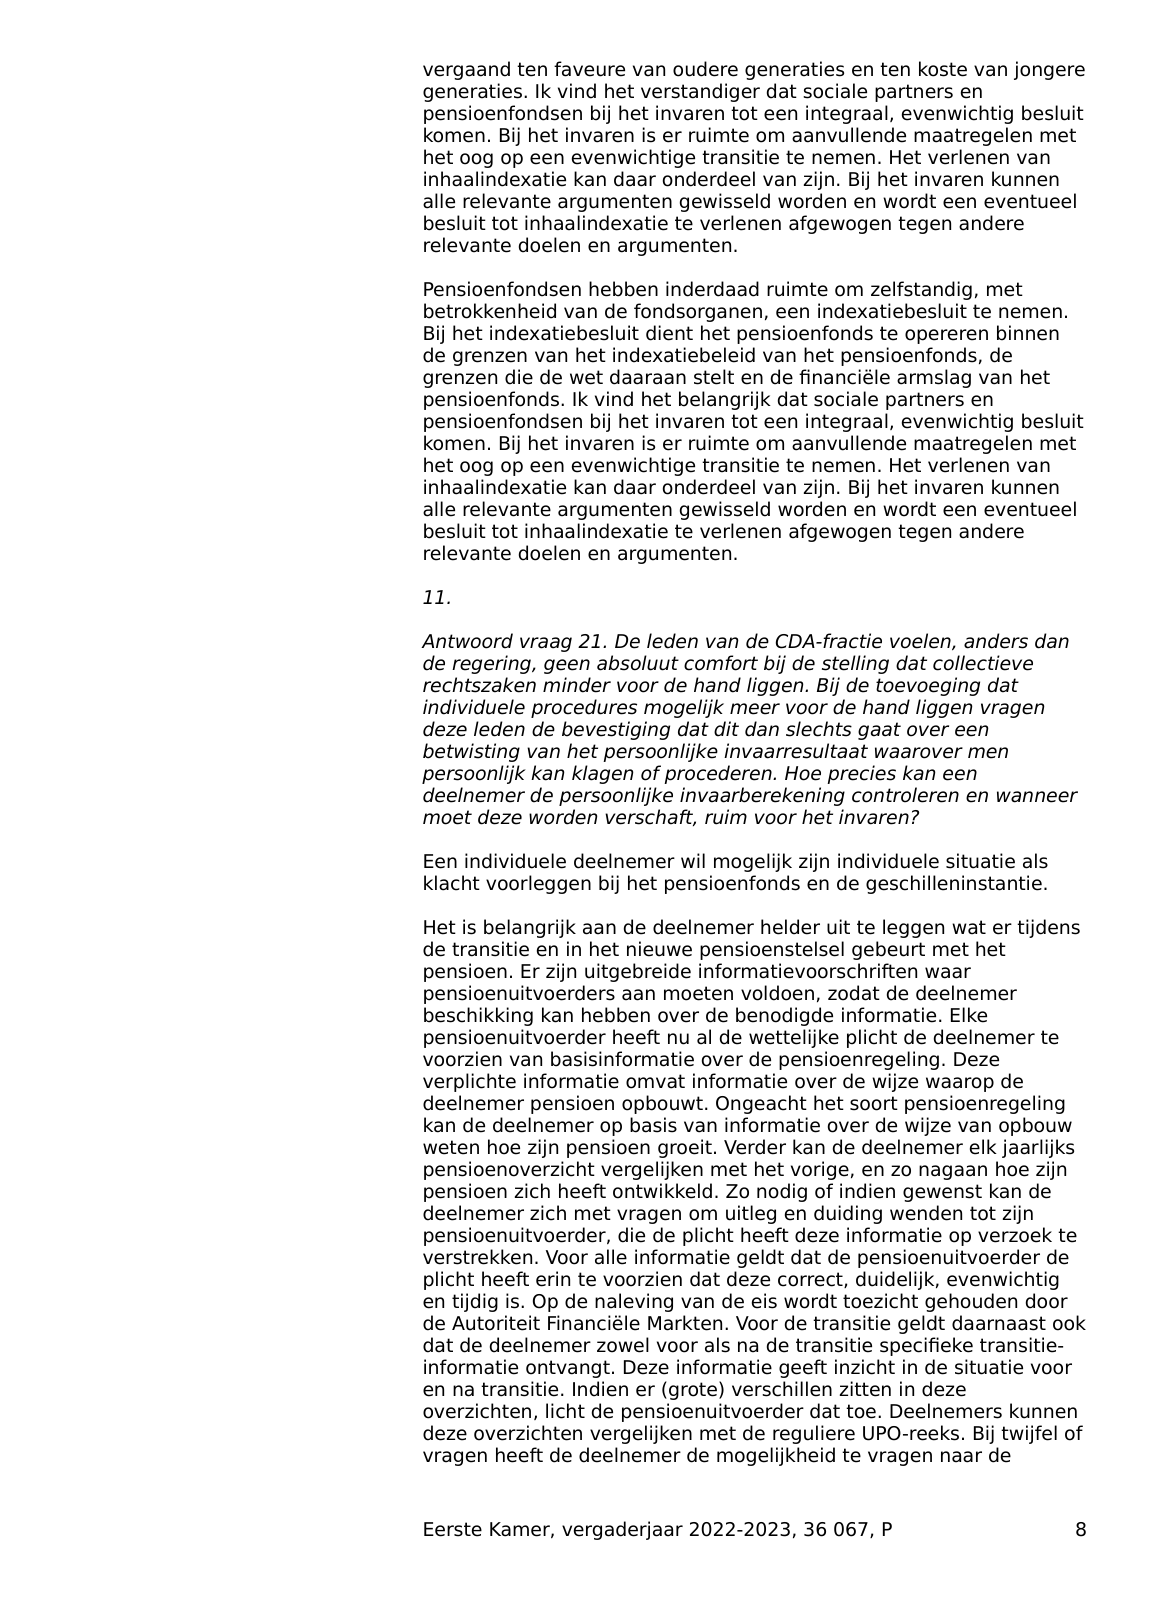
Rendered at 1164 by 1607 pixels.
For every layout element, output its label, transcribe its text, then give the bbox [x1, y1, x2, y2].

text Het is belangrijk aan de deelnemer helder uit te leggen wat er tijdens de transitie en in het nieuwe pensioenstelsel gebeurt met het pensioen. Er zijn uitgebreide informatievoorschriften waar pensioenuitvoerders aan moeten voldoen, zodat de deelnemer beschikking kan hebben over de benodigde informatie. Elke pensioenuitvoerder heeft nu al de wettelijke plicht de deelnemer te voorzien van basisinformatie over de pensioenregeling. Deze verplichte informatie omvat informatie over de wijze waarop de deelnemer pensioen opbouwt. Ongeacht het soort pensioenregeling kan de deelnemer op basis van informatie over de wijze van opbouw weten hoe zijn pensioen groeit. Verder kan de deelnemer elk jaarlijks pensioenoverzicht vergelijken met het vorige, en zo nagaan hoe zijn pensioen zich heeft ontwikkeld. Zo nodig of indien gewenst kan de deelnemer zich met vragen om uitleg en duiding wenden tot zijn pensioenuitvoerder, die de plicht heeft deze informatie op verzoek te verstrekken. Voor alle informatie geldt dat de pensioenuitvoerder de plicht heeft erin te voorzien dat deze correct, duidelijk, evenwichtig en tijdig is. Op de naleving van de eis wordt toezicht gehouden door de Autoriteit Financiële Markten. Voor de transitie geldt daarnaast ook dat de deelnemer zowel voor als na de transitie specifieke transitie-informatie ontvangt. Deze informatie geeft inzicht in de situatie voor en na transitie. Indien er (grote) verschillen zitten in deze overzichten, licht de pensioenuitvoerder dat toe. Deelnemers kunnen deze overzichten vergelijken met de reguliere UPO-reeks. Bij twijfel of vragen heeft de deelnemer de mogelijkheid te vragen naar de [422, 917, 1087, 1467]
text Een individuele deelnemer wil mogelijk zijn individuele situatie als klacht voorleggen bij het pensioenfonds en de geschilleninstantie. [422, 851, 1087, 895]
subtitle 11. [422, 587, 1087, 609]
text Antwoord vraag 21. De leden van de CDA-fractie voelen, anders dan de regering, geen absoluut comfort bij de stelling dat collectieve rechtszaken minder voor de hand liggen. Bij de toevoeging dat individuele procedures mogelijk meer voor de hand liggen vragen deze leden de bevestiging dat dit dan slechts gaat over een betwisting van het persoonlijke invaarresultaat waarover men persoonlijk kan klagen of procederen. Hoe precies kan een deelnemer de persoonlijke invaarberekening controleren en wanneer moet deze worden verschaft, ruim voor het invaren? [422, 631, 1087, 829]
text vergaand ten faveure van oudere generaties en ten koste van jongere generaties. Ik vind het verstandiger dat sociale partners en pensioenfondsen bij het invaren tot een integraal, evenwichtig besluit komen. Bij het invaren is er ruimte om aanvullende maatregelen met het oog op een evenwichtige transitie te nemen. Het verlenen van inhaalindexatie kan daar onderdeel van zijn. Bij het invaren kunnen alle relevante argumenten gewisseld worden en wordt een eventueel besluit tot inhaalindexatie te verlenen afgewogen tegen andere relevante doelen en argumenten. [422, 59, 1087, 257]
text Pensioenfondsen hebben inderdaad ruimte om zelfstandig, met betrokkenheid van de fondsorganen, een indexatiebesluit te nemen. Bij het indexatiebesluit dient het pensioenfonds te opereren binnen de grenzen van het indexatiebeleid van het pensioenfonds, de grenzen die de wet daaraan stelt en de financiële armslag van het pensioenfonds. Ik vind het belangrijk dat sociale partners en pensioenfondsen bij het invaren tot een integraal, evenwichtig besluit komen. Bij het invaren is er ruimte om aanvullende maatregelen met het oog op een evenwichtige transitie te nemen. Het verlenen van inhaalindexatie kan daar onderdeel van zijn. Bij het invaren kunnen alle relevante argumenten gewisseld worden en wordt een eventueel besluit tot inhaalindexatie te verlenen afgewogen tegen andere relevante doelen en argumenten. [422, 279, 1087, 565]
